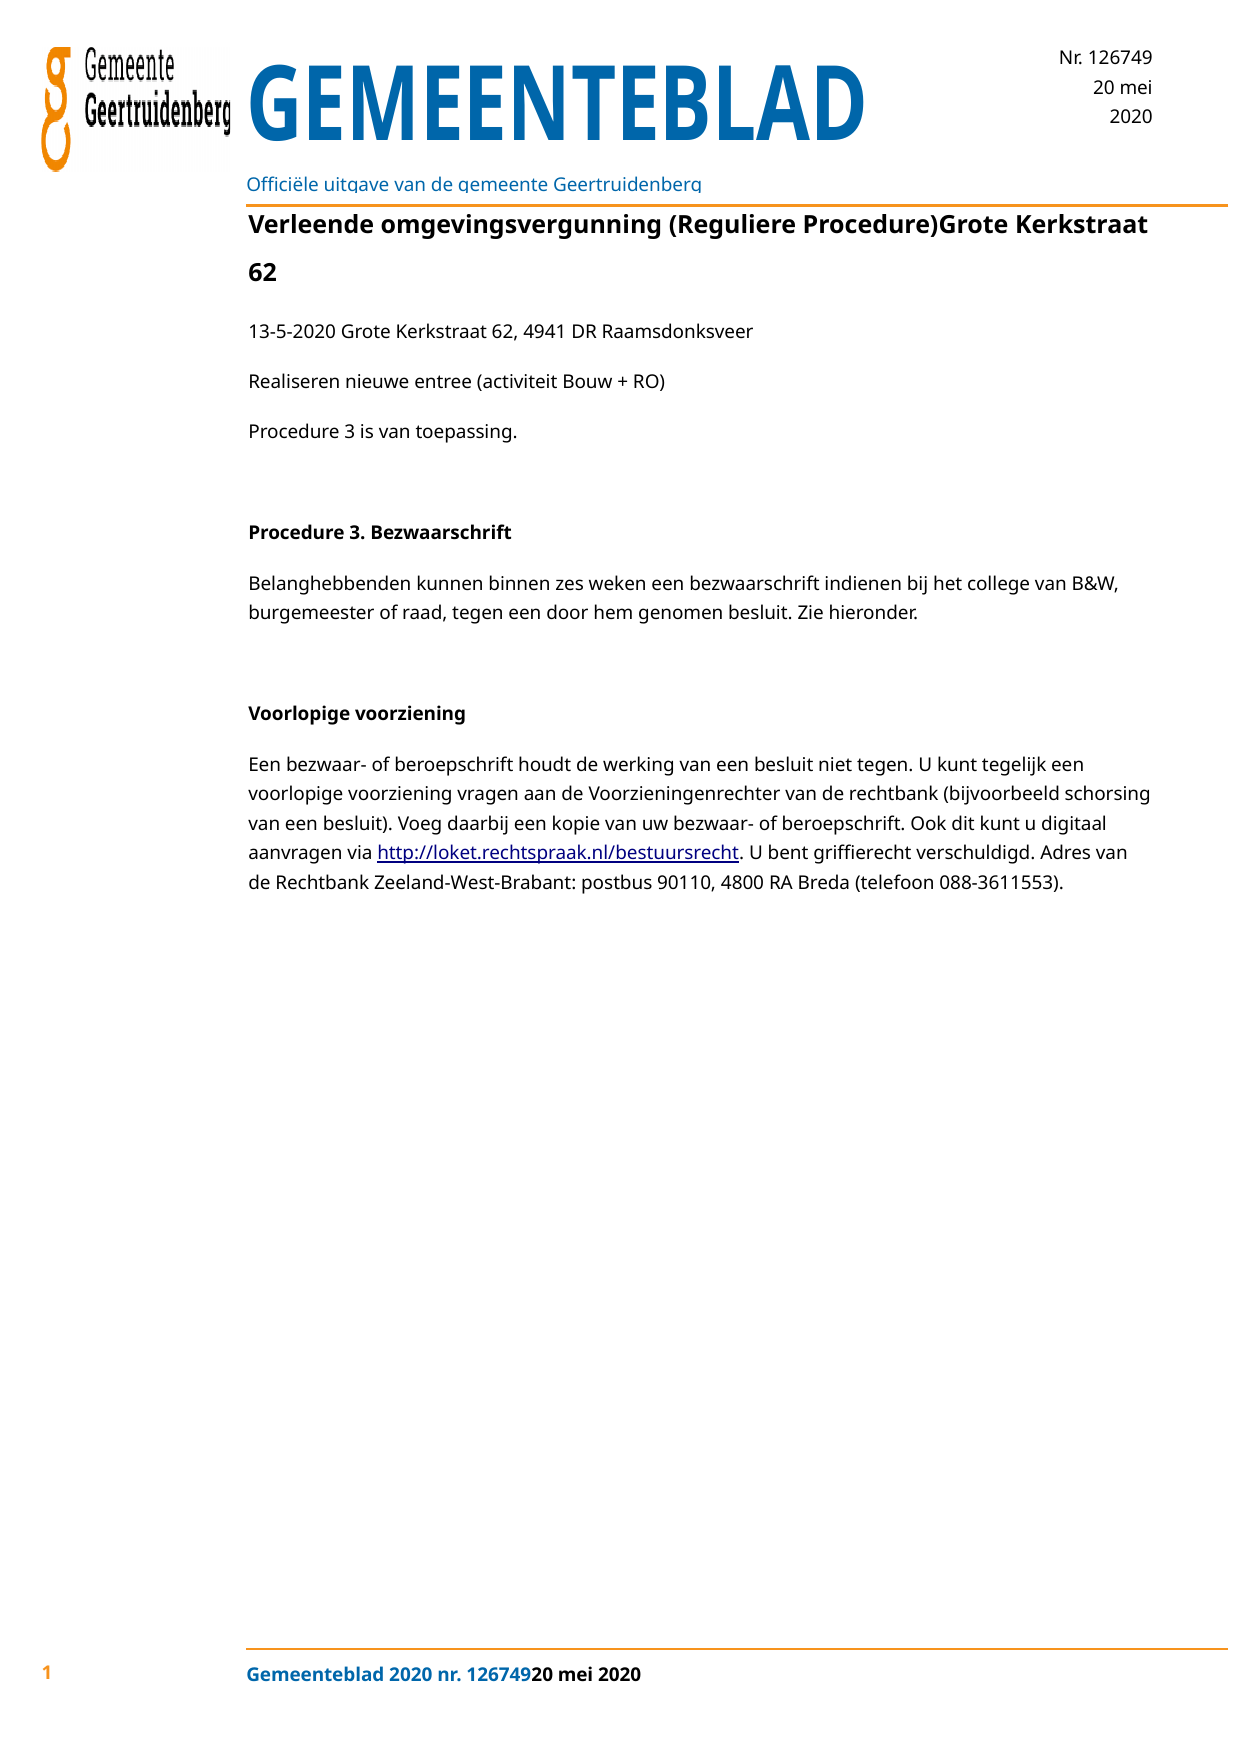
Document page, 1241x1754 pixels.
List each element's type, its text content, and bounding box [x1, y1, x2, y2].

text Verleende omgevingsvergunning (Reguliere Procedure)Grote Kerkstraat 62 [248, 207, 1152, 288]
text Voorlopige voorziening [248, 700, 1152, 726]
text Een bezwaar- of beroepschrift houdt de werking van een besluit niet tegen. U kunt tegelijk een voorlopige voorziening vragen aan de Voorzieningenrechter van de rechtbank (bijvoorbeeld schorsing van een besluit). Voeg daarbij een kopie van uw bezwaar- of beroepschrift. Ook dit kunt u digitaal aanvragen via http://loket.rechtspraak.nl/bestuursrecht. U bent griffierecht verschuldigd. Adres van de Rechtbank Zeeland-West-Brabant: postbus 90110, 4800 RA Breda (telefoon 088-3611553). [248, 751, 1152, 895]
picture [41, 47, 231, 172]
text Belanghebbenden kunnen binnen zes weken een bezwaarschrift indienen bij het college van B&W, burgemeester of raad, tegen een door hem genomen besluit. Zie hieronder. [248, 570, 1152, 625]
text Realiseren nieuwe entree (activiteit Bouw + RO) [248, 368, 1152, 394]
text Procedure 3 is van toepassing. [248, 419, 1152, 444]
text Procedure 3. Bezwaarschrift [248, 519, 1152, 545]
text 13-5-2020 Grote Kerkstraat 62, 4941 DR Raamsdonksveer [248, 318, 1152, 344]
